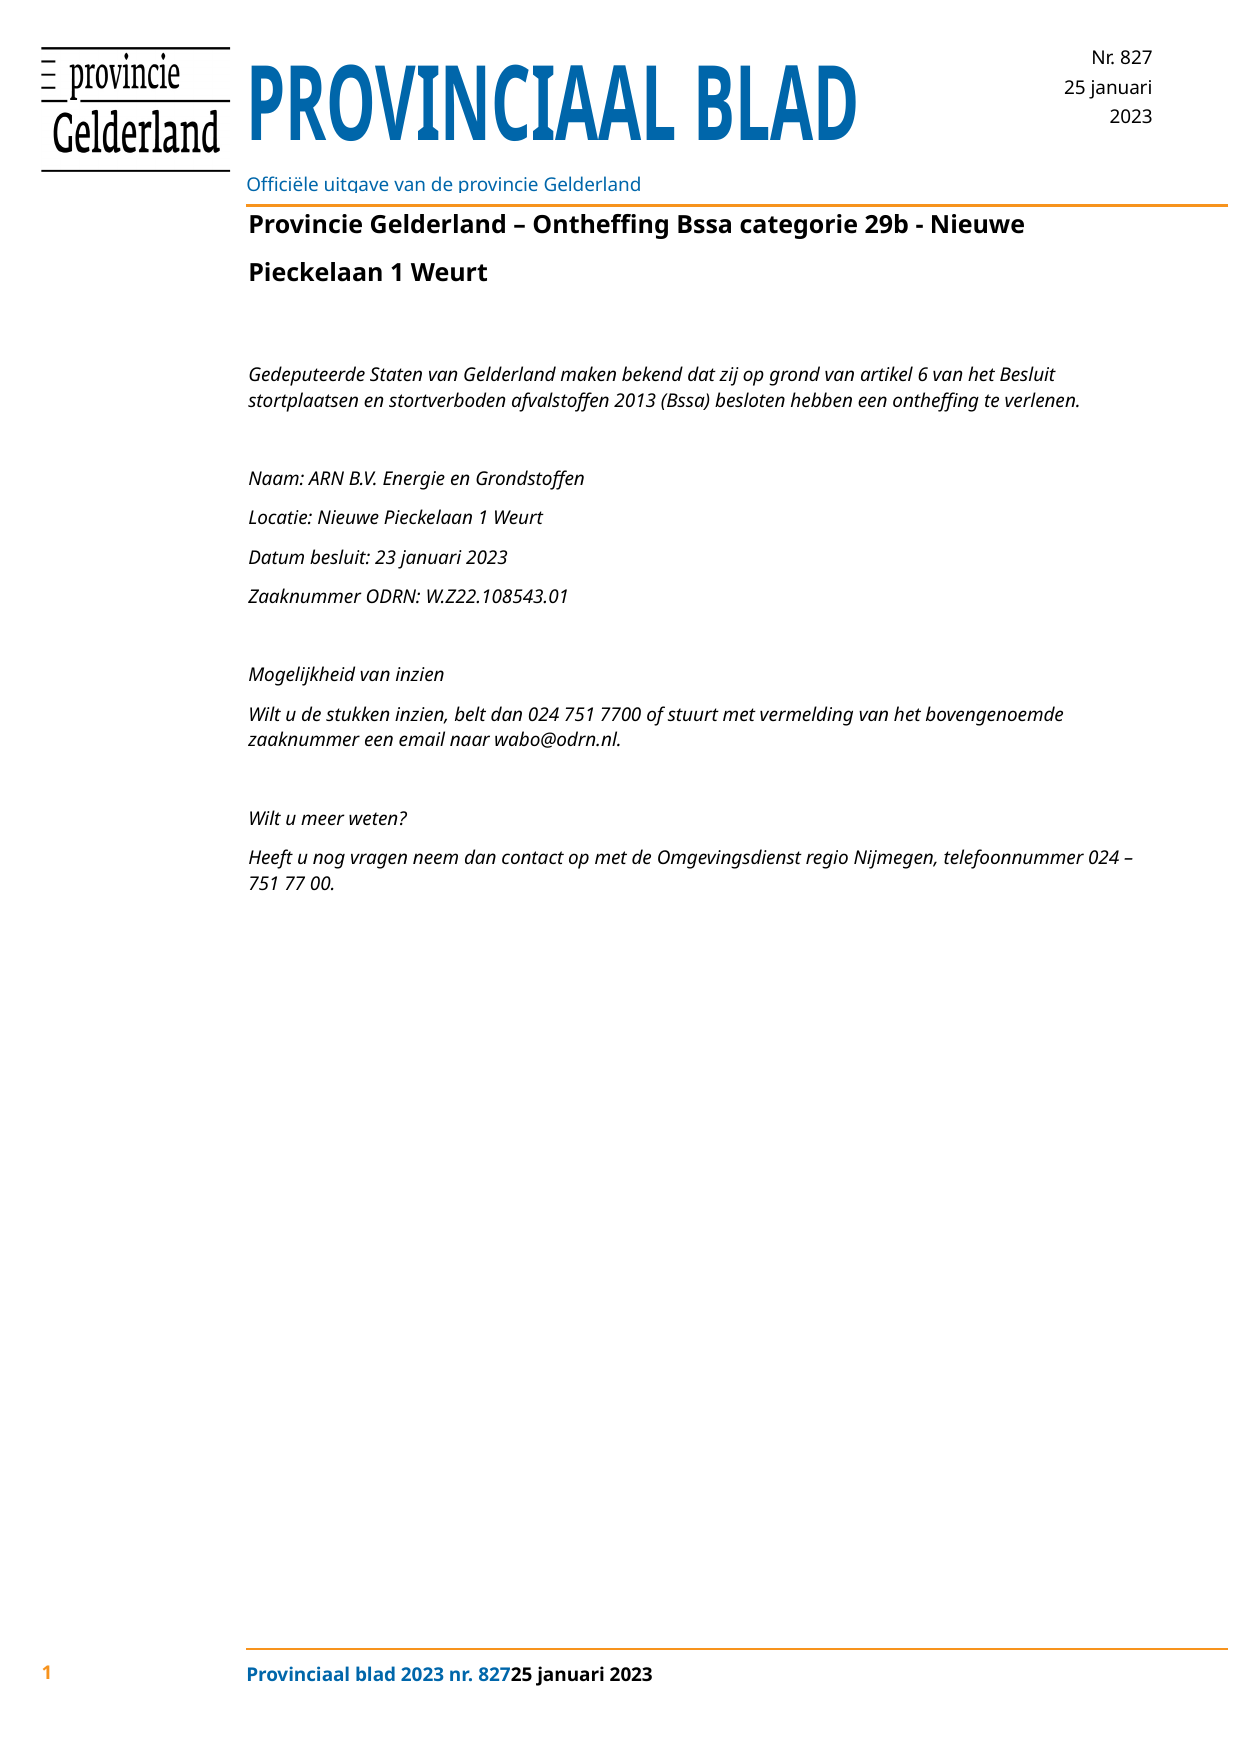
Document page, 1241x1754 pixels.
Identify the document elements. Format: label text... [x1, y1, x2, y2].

text Locatie: Nieuwe Pieckelaan 1 Weurt [248, 504, 1152, 530]
text Wilt u meer weten? [248, 805, 1152, 831]
text Heeft u nog vragen neem dan contact op met de Omgevingsdienst regio Nijmegen, telefoonnummer 024 – 751 77 00. [248, 844, 1152, 896]
picture [41, 47, 231, 172]
text Zaaknummer ODRN: W.Z22.108543.01 [248, 583, 1152, 609]
text Naam: ARN B.V. Energie en Grondstoffen [248, 465, 1152, 491]
text Wilt u de stukken inzien, belt dan 024 751 7700 of stuurt met vermelding van het bovengenoemde zaaknummer een email naar wabo@odrn.nl. [248, 701, 1152, 752]
text Mogelijkheid van inzien [248, 662, 1152, 687]
text Datum besluit: 23 januari 2023 [248, 544, 1152, 569]
text Gedeputeerde Staten van Gelderland maken bekend dat zij op grond van artikel 6 van het Besluit stortplaatsen en stortverboden afvalstoffen 2013 (Bssa) besloten hebben een ontheffing te verlenen. [248, 361, 1152, 412]
text Provincie Gelderland – Ontheffing Bssa categorie 29b - Nieuwe Pieckelaan 1 Weurt [248, 207, 1152, 288]
